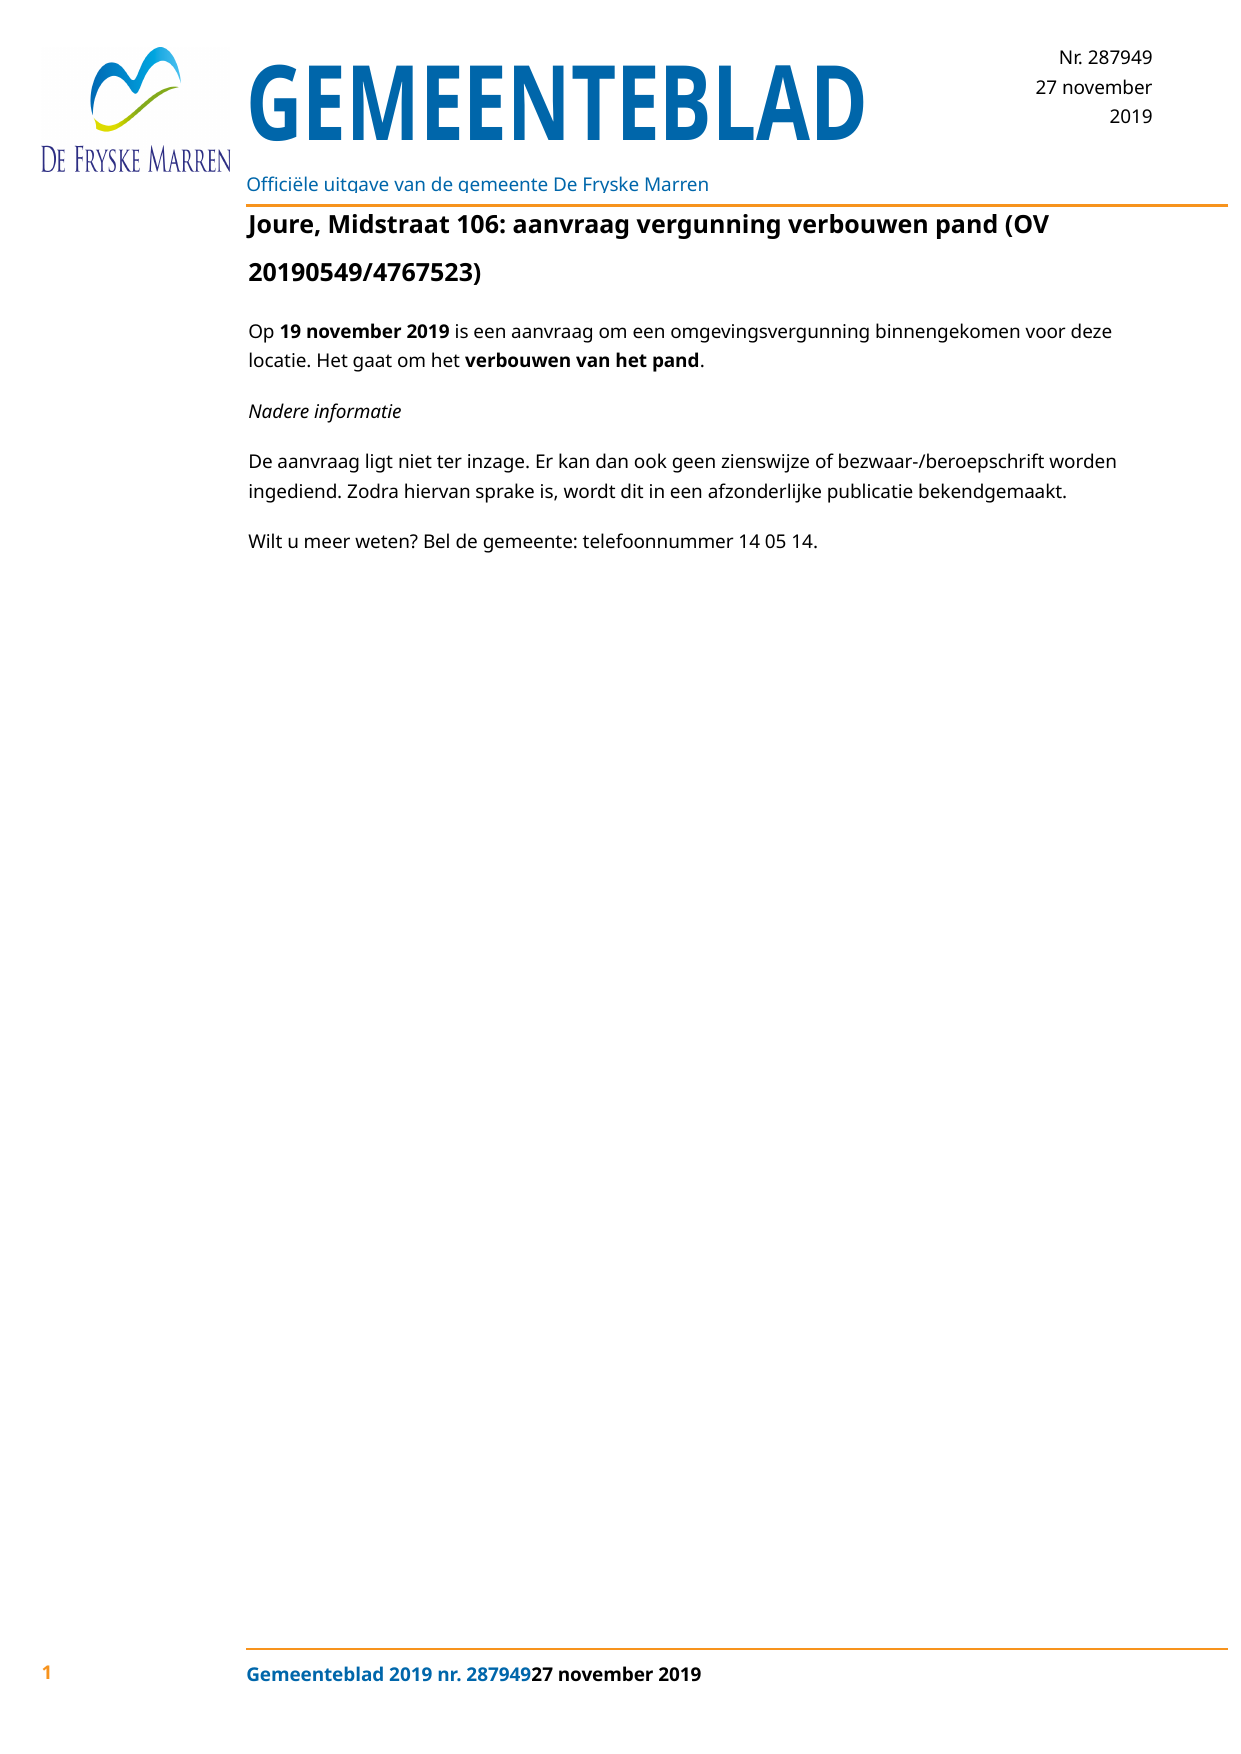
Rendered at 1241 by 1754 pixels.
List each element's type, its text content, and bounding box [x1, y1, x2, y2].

text De aanvraag ligt niet ter inzage. Er kan dan ook geen zienswijze of bezwaar-/beroepschrift worden ingediend. Zodra hiervan sprake is, wordt dit in een afzonderlijke publicatie bekendgemaakt. [248, 448, 1152, 504]
picture [41, 47, 231, 172]
text Joure, Midstraat 106: aanvraag vergunning verbouwen pand (OV 20190549/4767523) [248, 207, 1152, 288]
text Op 19 november 2019 is een aanvraag om een omgevingsvergunning binnengekomen voor deze locatie. Het gaat om het verbouwen van het pand. [248, 318, 1152, 373]
text Nadere informatie [248, 398, 1152, 424]
text Wilt u meer weten? Bel de gemeente: telefoonnummer 14 05 14. [248, 528, 1152, 554]
